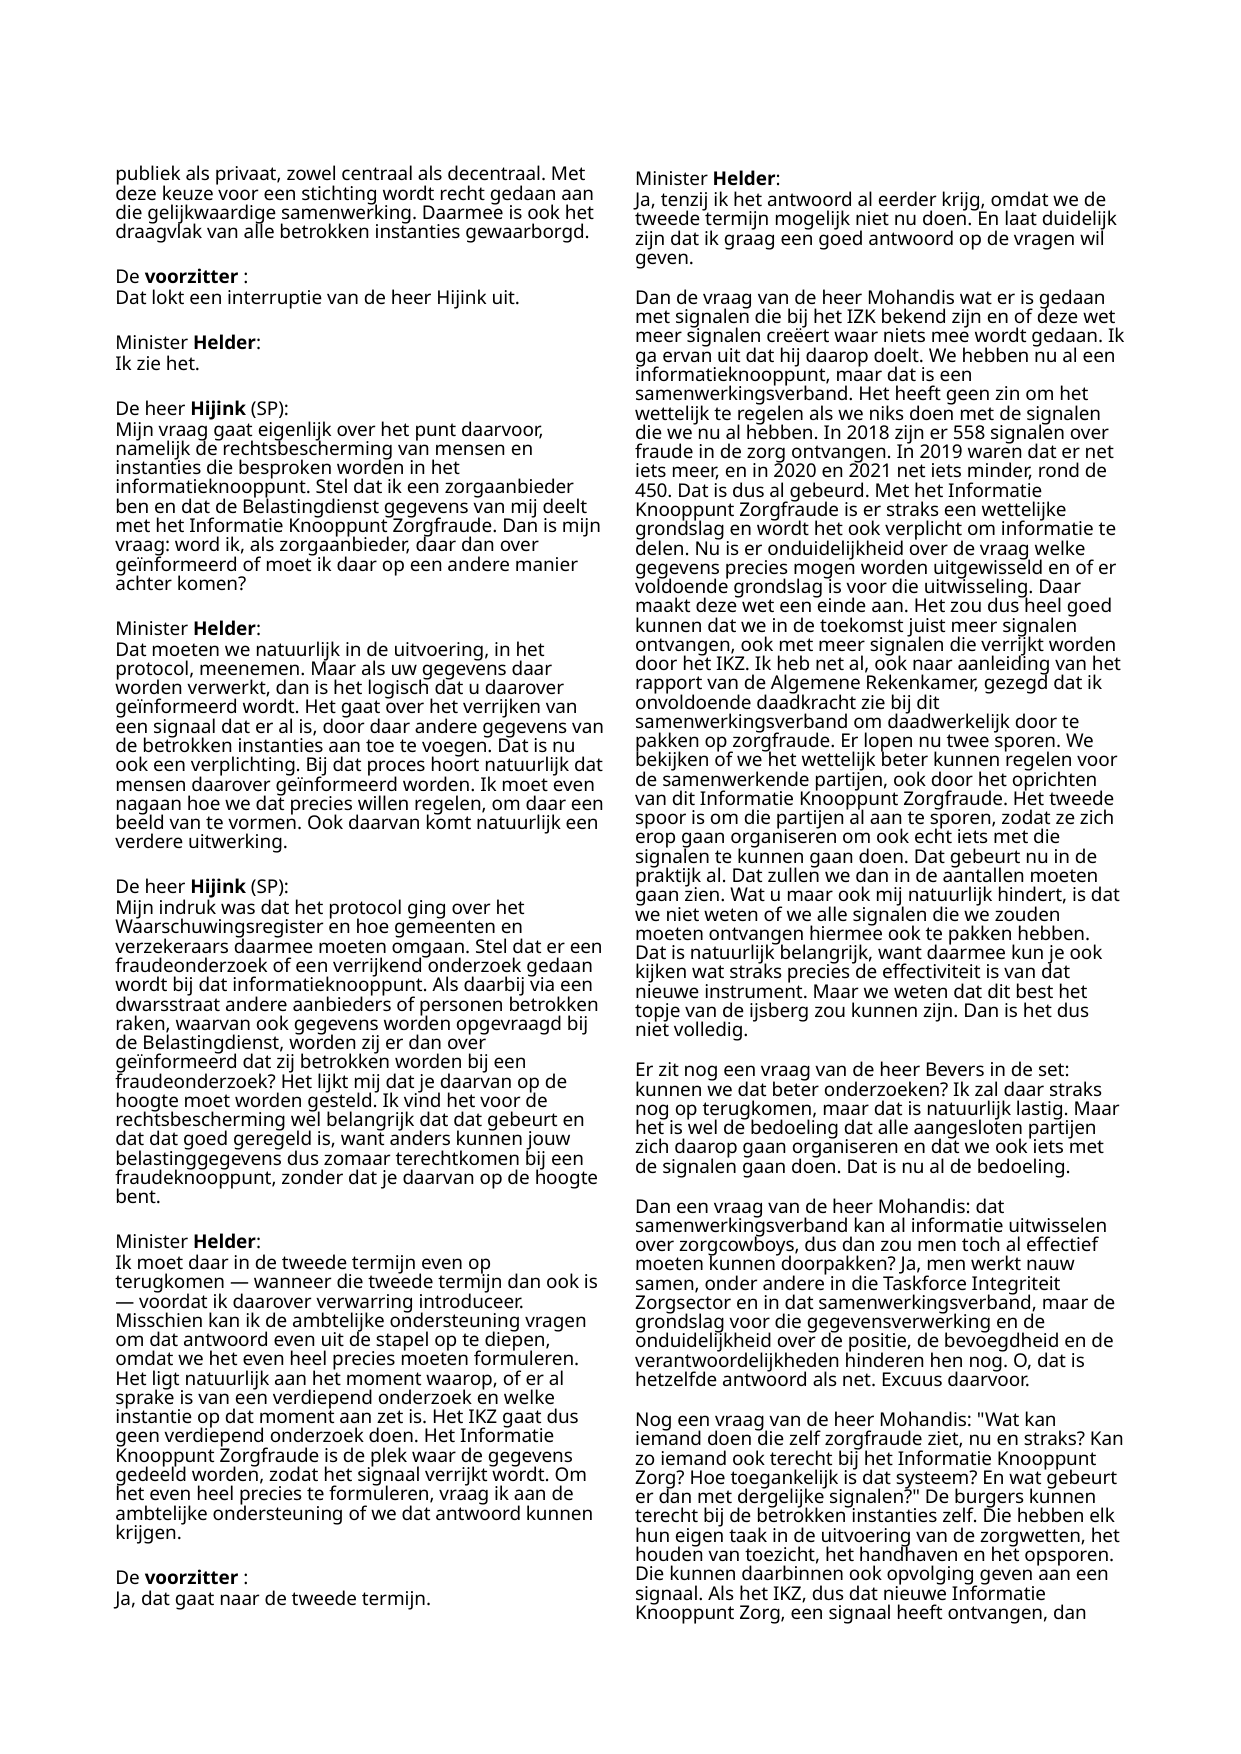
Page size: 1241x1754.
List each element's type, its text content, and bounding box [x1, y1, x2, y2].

text Ik moet daar in de tweede termijn even op terugkomen — wanneer die tweede termijn dan ook is — voordat ik daarover verwarring introduceer. Misschien kan ik de ambtelijke ondersteuning vragen om dat antwoord even uit de stapel op te diepen, omdat we het even heel precies moeten formuleren. Het ligt natuurlijk aan het moment waarop, of er al sprake is van een verdiepend onderzoek en welke instantie op dat moment aan zet is. Het IKZ gaat dus geen verdiepend onderzoek doen. Het Informatie Knooppunt Zorgfraude is de plek waar de gegevens gedeeld worden, zodat het signaal verrijkt wordt. Om het even heel precies te formuleren, vraag ik aan de ambtelijke ondersteuning of we dat antwoord kunnen krijgen. [115, 1254, 605, 1543]
text Mijn indruk was dat het protocol ging over het Waarschuwingsregister en hoe gemeenten en verzekeraars daarmee moeten omgaan. Stel dat er een fraudeonderzoek of een verrijkend onderzoek gedaan wordt bij dat informatieknooppunt. Als daarbij via een dwarsstraat andere aanbieders of personen betrokken raken, waarvan ook gegevens worden opgevraagd bij de Belastingdienst, worden zij er dan over geïnformeerd dat zij betrokken worden bij een fraudeonderzoek? Het lijkt mij dat je daarvan op de hoogte moet worden gesteld. Ik vind het voor de rechtsbescherming wel belangrijk dat dat gebeurt en dat dat goed geregeld is, want anders kunnen jouw belastinggegevens dus zomaar terechtkomen bij een fraudeknooppunt, zonder dat je daarvan op de hoogte bent. [115, 899, 605, 1207]
text Minister Helder: [115, 329, 605, 355]
text De voorzitter : [115, 1564, 605, 1590]
text Ja, tenzij ik het antwoord al eerder krijg, omdat we de tweede termijn mogelijk niet nu doen. En laat duidelijk zijn dat ik graag een goed antwoord op de vragen wil geven. [635, 191, 1125, 268]
text Dan de vraag van de heer Mohandis wat er is gedaan met signalen die bij het IZK bekend zijn en of deze wet meer signalen creëert waar niets mee wordt gedaan. Ik ga ervan uit dat hij daarop doelt. We hebben nu al een informatieknooppunt, maar dat is een samenwerkingsverband. Het heeft geen zin om het wettelijk te regelen als we niks doen met de signalen die we nu al hebben. In 2018 zijn er 558 signalen over fraude in de zorg ontvangen. In 2019 waren dat er net iets meer, en in 2020 en 2021 net iets minder, rond de 450. Dat is dus al gebeurd. Met het Informatie Knooppunt Zorgfraude is er straks een wettelijke grondslag en wordt het ook verplicht om informatie te delen. Nu is er onduidelijkheid over de vraag welke gegevens precies mogen worden uitgewisseld en of er voldoende grondslag is voor die uitwisseling. Daar maakt deze wet een einde aan. Het zou dus heel goed kunnen dat we in de toekomst juist meer signalen ontvangen, ook met meer signalen die verrijkt worden door het IKZ. Ik heb net al, ook naar aanleiding van het rapport van de Algemene Rekenkamer, gezegd dat ik onvoldoende daadkracht zie bij dit samenwerkingsverband om daadwerkelijk door te pakken op zorgfraude. Er lopen nu twee sporen. We bekijken of we het wettelijk beter kunnen regelen voor de samenwerkende partijen, ook door het oprichten van dit Informatie Knooppunt Zorgfraude. Het tweede spoor is om die partijen al aan te sporen, zodat ze zich erop gaan organiseren om ook echt iets met die signalen te kunnen gaan doen. Dat gebeurt nu in de praktijk al. Dat zullen we dan in de aantallen moeten gaan zien. Wat u maar ook mij natuurlijk hindert, is dat we niet weten of we alle signalen die we zouden moeten ontvangen hiermee ook te pakken hebben. Dat is natuurlijk belangrijk, want daarmee kun je ook kijken wat straks precies de effectiviteit is van dat nieuwe instrument. Maar we weten dat dit best het topje van de ijsberg zou kunnen zijn. Dan is het dus niet volledig. [635, 289, 1125, 1041]
text De heer Hijink (SP): [115, 395, 605, 421]
text De voorzitter : [115, 263, 605, 289]
text Minister Helder: [115, 615, 605, 641]
text Minister Helder: [635, 165, 1125, 191]
text publiek als privaat, zowel centraal als decentraal. Met deze keuze voor een stichting wordt recht gedaan aan die gelijkwaardige samenwerking. Daarmee is ook het draagvlak van alle betrokken instanties gewaarborgd. [115, 165, 605, 242]
text Dat moeten we natuurlijk in de uitvoering, in het protocol, meenemen. Maar als uw gegevens daar worden verwerkt, dan is het logisch dat u daarover geïnformeerd wordt. Het gaat over het verrijken van een signaal dat er al is, door daar andere gegevens van de betrokken instanties aan toe te voegen. Dat is nu ook een verplichting. Bij dat proces hoort natuurlijk dat mensen daarover geïnformeerd worden. Ik moet even nagaan hoe we dat precies willen regelen, om daar een beeld van te vormen. Ook daarvan komt natuurlijk een verdere uitwerking. [115, 641, 605, 853]
text Ja, dat gaat naar de tweede termijn. [115, 1590, 605, 1609]
text Nog een vraag van de heer Mohandis: "Wat kan iemand doen die zelf zorgfraude ziet, nu en straks? Kan zo iemand ook terecht bij het Informatie Knooppunt Zorg? Hoe toegankelijk is dat systeem? En wat gebeurt er dan met dergelijke signalen?" De burgers kunnen terecht bij de betrokken instanties zelf. Die hebben elk hun eigen taak in de uitvoering van de zorgwetten, het houden van toezicht, het handhaven en het opsporen. Die kunnen daarbinnen ook opvolging geven aan een signaal. Als het IKZ, dus dat nieuwe Informatie Knooppunt Zorg, een signaal heeft ontvangen, dan [635, 1411, 1125, 1623]
text Minister Helder: [115, 1228, 605, 1254]
text Mijn vraag gaat eigenlijk over het punt daarvoor, namelijk de rechtsbescherming van mensen en instanties die besproken worden in het informatieknooppunt. Stel dat ik een zorgaanbieder ben en dat de Belastingdienst gegevens van mij deelt met het Informatie Knooppunt Zorgfraude. Dan is mijn vraag: word ik, als zorgaanbieder, daar dan over geïnformeerd of moet ik daar op een andere manier achter komen? [115, 421, 605, 594]
text Dan een vraag van de heer Mohandis: dat samenwerkingsverband kan al informatie uitwisselen over zorgcowboys, dus dan zou men toch al effectief moeten kunnen doorpakken? Ja, men werkt nauw samen, onder andere in die Taskforce Integriteit Zorgsector en in dat samenwerkingsverband, maar de grondslag voor die gegevensverwerking en de onduidelijkheid over de positie, de bevoegdheid en de verantwoordelijkheden hinderen hen nog. O, dat is hetzelfde antwoord als net. Excuus daarvoor. [635, 1198, 1125, 1390]
text Dat lokt een interruptie van de heer Hijink uit. [115, 289, 605, 308]
text De heer Hijink (SP): [115, 873, 605, 899]
text Er zit nog een vraag van de heer Bevers in de set: kunnen we dat beter onderzoeken? Ik zal daar straks nog op terugkomen, maar dat is natuurlijk lastig. Maar het is wel de bedoeling dat alle aangesloten partijen zich daarop gaan organiseren en dat we ook iets met de signalen gaan doen. Dat is nu al de bedoeling. [635, 1061, 1125, 1177]
text Ik zie het. [115, 355, 605, 374]
